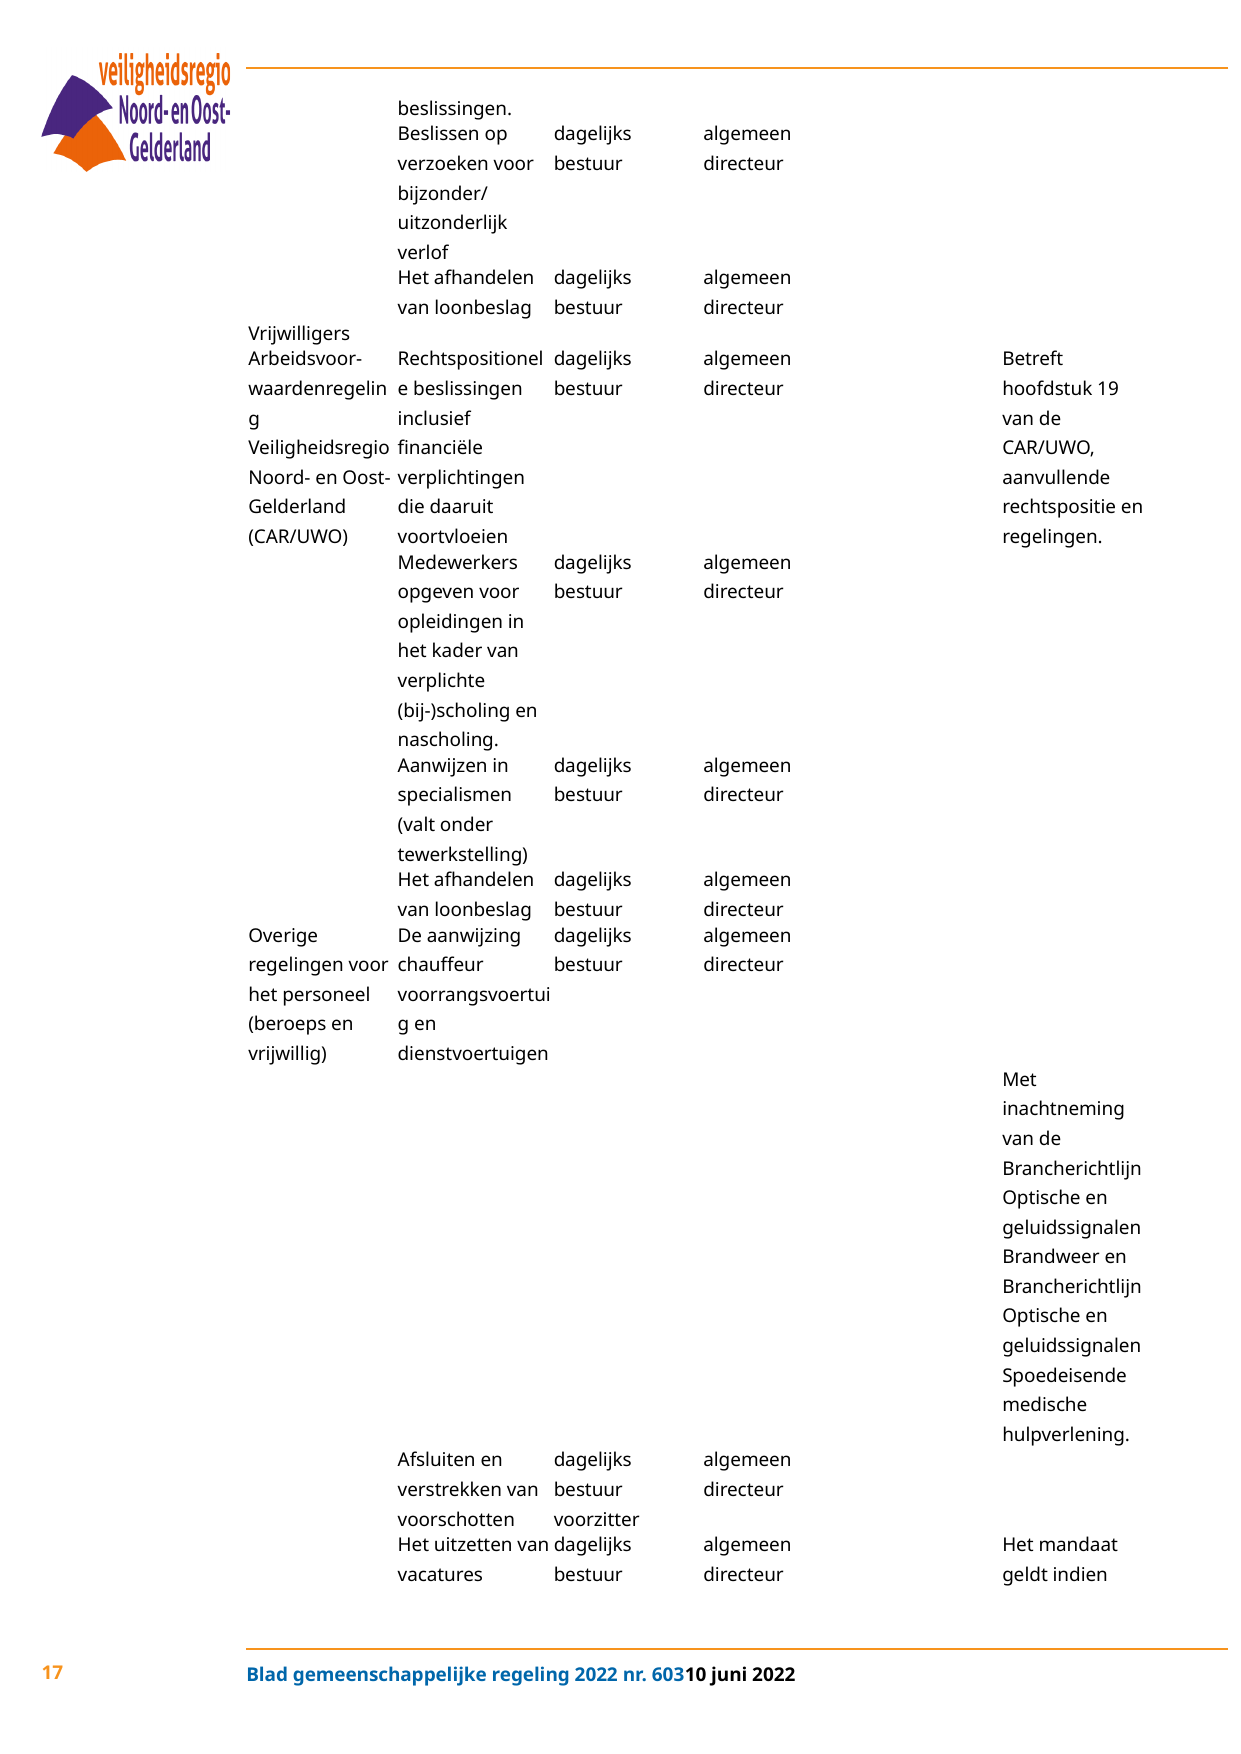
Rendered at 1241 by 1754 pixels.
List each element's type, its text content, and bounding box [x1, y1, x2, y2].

table_cell Het afhandelen van loonbeslag [398, 867, 553, 922]
table_cell [853, 922, 1002, 1066]
table_cell [398, 1066, 553, 1447]
table_cell dagelijks bestuur [554, 121, 703, 264]
table_cell dagelijks bestuur [554, 1532, 703, 1587]
table_cell [1002, 265, 1152, 320]
table_cell algemeen directeur [703, 922, 852, 1066]
table_cell [248, 867, 397, 922]
table_cell [248, 1447, 397, 1532]
table_cell Overige regelingen voor het personeel (beroeps en vrijwillig) [248, 922, 397, 1066]
table_cell [248, 95, 397, 121]
table_cell [554, 1066, 703, 1447]
table_cell [853, 320, 1002, 346]
table_cell [1002, 320, 1152, 346]
table_cell [248, 549, 397, 752]
table_cell Rechtspositionele beslissingen inclusief financiële verplichtingen die daaruit voortvloeien [398, 346, 553, 549]
table_cell [703, 95, 852, 121]
table_cell [1002, 922, 1152, 1066]
table_cell Het afhandelen van loonbeslag [398, 265, 553, 320]
table_cell Afsluiten en verstrekken van voorschotten [398, 1447, 553, 1532]
table_cell [703, 320, 852, 346]
table_cell dagelijks bestuur [554, 265, 703, 320]
table_cell [248, 752, 397, 867]
table_cell Aanwijzen in specialismen (valt onder tewerkstelling) [398, 752, 553, 867]
table_cell [853, 752, 1002, 867]
table_cell algemeen directeur [703, 867, 852, 922]
table_cell algemeen directeur [703, 1532, 852, 1587]
table_cell [703, 1066, 852, 1447]
table_cell [398, 320, 553, 346]
table_cell algemeen directeur [703, 1447, 852, 1532]
table_cell dagelijks bestuur [554, 752, 703, 867]
table_cell algemeen directeur [703, 121, 852, 264]
table_cell [853, 121, 1002, 264]
table_cell Vrijwilligers [248, 320, 397, 346]
table_cell [248, 265, 397, 320]
table_cell [1002, 752, 1152, 867]
table_cell algemeen directeur [703, 265, 852, 320]
table_cell algemeen directeur [703, 346, 852, 549]
table_cell Arbeidsvoor-waardenregeling Veiligheidsregio Noord- en Oost-Gelderland (CAR/UWO) [248, 346, 397, 549]
table_cell [1002, 95, 1152, 121]
table_cell [554, 95, 703, 121]
table_cell [1002, 1447, 1152, 1532]
table_cell dagelijks bestuur [554, 922, 703, 1066]
table_cell [853, 346, 1002, 549]
table_cell [1002, 867, 1152, 922]
table_cell [853, 549, 1002, 752]
table_cell dagelijks bestuur [554, 346, 703, 549]
picture [41, 47, 231, 172]
table_cell dagelijks bestuur [554, 867, 703, 922]
table_cell Beslissen op verzoeken voor bijzonder/ uitzonderlijk verlof [398, 121, 553, 264]
table_cell [853, 1532, 1002, 1587]
table_cell [1002, 549, 1152, 752]
table_cell Het uitzetten van vacatures [398, 1532, 553, 1587]
table_cell dagelijks bestuur voorzitter [554, 1447, 703, 1532]
table_cell [554, 320, 703, 346]
table_cell [248, 1532, 397, 1587]
table_cell [248, 121, 397, 264]
table_cell dagelijks bestuur [554, 549, 703, 752]
table_cell [1002, 121, 1152, 264]
table_cell [853, 1066, 1002, 1447]
table_cell [248, 1066, 397, 1447]
table_cell De aanwijzing chauffeur voorrangsvoertuig en dienstvoertuigen [398, 922, 553, 1066]
table_cell algemeen directeur [703, 549, 852, 752]
table_cell Medewerkers opgeven voor opleidingen in het kader van verplichte (bij-)scholing en nascholing. [398, 549, 553, 752]
table_cell [853, 265, 1002, 320]
table_cell Betreft hoofdstuk 19 van de CAR/UWO, aanvullende rechtspositie en regelingen. [1002, 346, 1152, 549]
table_cell Met inachtneming van de Brancherichtlijn Optische en geluidssignalen Brandweer en Brancherichtlijn Optische en geluidssignalen Spoedeisende medische hulpverlening. [1002, 1066, 1152, 1447]
table_cell [853, 1447, 1002, 1532]
table_cell [853, 95, 1002, 121]
table_cell [853, 867, 1002, 922]
table_cell Het mandaat geldt indien [1002, 1532, 1152, 1587]
table_cell algemeen directeur [703, 752, 852, 867]
table_cell beslissingen. [398, 95, 553, 121]
